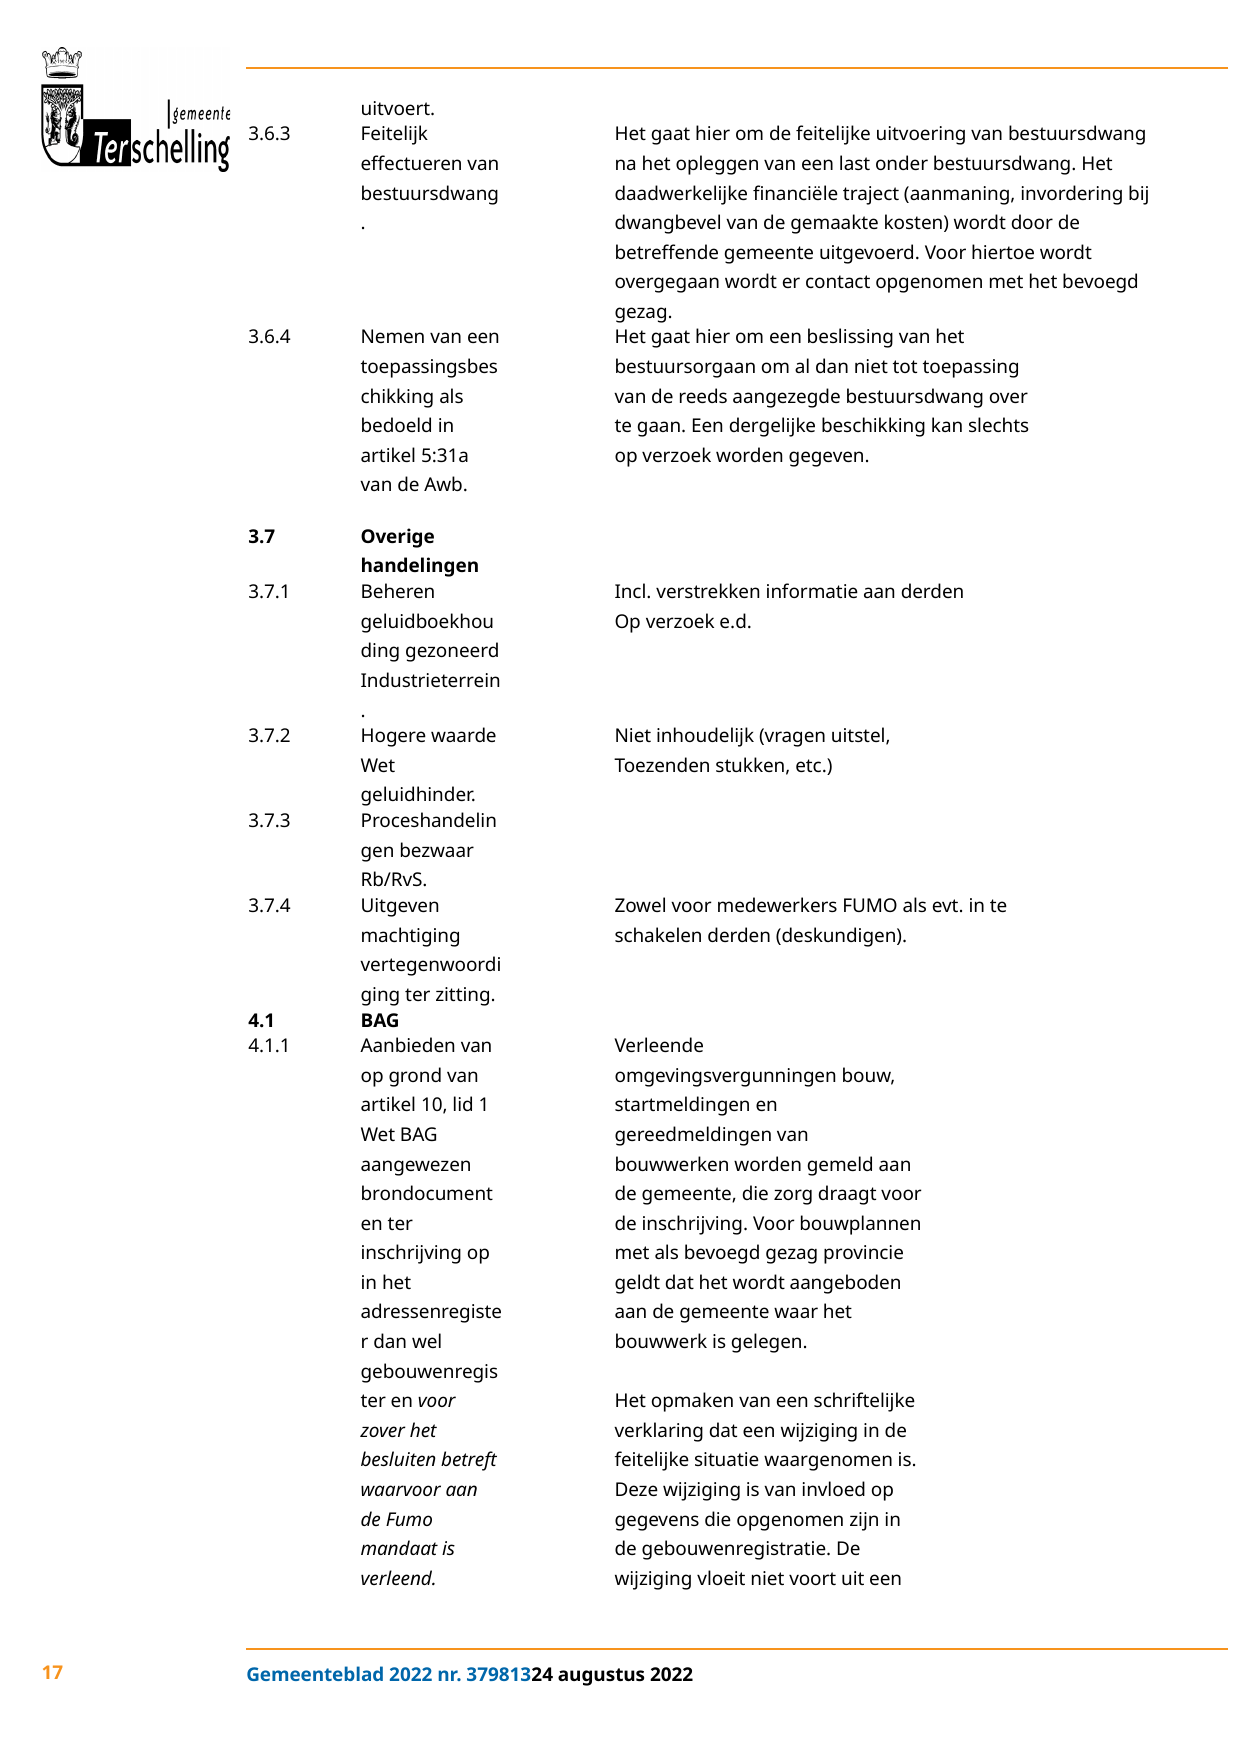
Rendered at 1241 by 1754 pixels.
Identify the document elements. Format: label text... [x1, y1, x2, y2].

table_cell uitvoert. [360, 95, 502, 121]
table_cell 3.7.1 [248, 579, 360, 722]
picture [41, 47, 231, 172]
table_cell 3.7 [248, 523, 360, 578]
table_cell Beheren geluidboekhouding gezoneerd Industrieterrein. [360, 579, 502, 722]
table_cell [614, 808, 1039, 892]
table_cell 3.7.4 [248, 892, 360, 1007]
table_cell Het gaat hier om een beslissing van het bestuursorgaan om al dan niet tot toepassing van de reeds aangezegde bestuursdwang over te gaan. Een dergelijke beschikking kan slechts op verzoek worden gegeven. [614, 324, 1039, 497]
table_cell 4.1.1 [248, 1033, 360, 1591]
table_cell [248, 95, 360, 121]
table_cell [502, 723, 614, 807]
table_cell 3.6.4 [248, 324, 360, 497]
table_cell Hogere waarde Wet geluidhinder. [360, 723, 502, 807]
table_cell 3.7.2 [248, 723, 360, 807]
table_cell Zowel voor medewerkers FUMO als evt. in te schakelen derden (deskundigen). [614, 892, 1039, 1007]
table_cell 4.1 [248, 1007, 360, 1032]
table_cell [502, 324, 614, 497]
table_cell [248, 498, 1039, 523]
table_cell Het gaat hier om de feitelijke uitvoering van bestuursdwang na het opleggen van een last onder bestuursdwang. Het daadwerkelijke financiële traject (aanmaning, invordering bij dwangbevel van de gemaakte kosten) wordt door de betreffende gemeente uitgevoerd. Voor hiertoe wordt overgegaan wordt er contact opgenomen met het bevoegd gezag. [614, 121, 1152, 324]
table_cell [614, 1007, 927, 1032]
table_cell BAG [360, 1007, 502, 1032]
table_cell Niet inhoudelijk (vragen uitstel, Toezenden stukken, etc.) [614, 723, 1039, 807]
table_cell Verleende omgevingsvergunningen bouw, startmeldingen en gereedmeldingen van bouwwerken worden gemeld aan de gemeente, die zorg draagt voor de inschrijving. Voor bouwplannen met als bevoegd gezag provincie geldt dat het wordt aangeboden aan de gemeente waar het bouwwerk is gelegen. Het opmaken van een schriftelijke verklaring dat een wijziging in de feitelijke situatie waargenomen is. Deze wijziging is van invloed op gegevens die opgenomen zijn in de gebouwenregistratie. De wijziging vloeit niet voort uit een [614, 1033, 927, 1591]
table_cell [502, 121, 614, 324]
table_cell [502, 892, 614, 1007]
table_cell Uitgeven machtiging vertegenwoordiging ter zitting. [360, 892, 502, 1007]
table_cell [614, 523, 1039, 578]
table_cell [502, 808, 614, 892]
table_cell Feitelijk effectueren van bestuursdwang. [360, 121, 502, 324]
table_cell [502, 523, 614, 578]
table_cell [502, 579, 614, 722]
table_cell [502, 1033, 614, 1591]
table_cell Incl. verstrekken informatie aan derden Op verzoek e.d. [614, 579, 1039, 722]
table_cell Proceshandelingen bezwaar Rb/RvS. [360, 808, 502, 892]
table_cell 3.7.3 [248, 808, 360, 892]
table_cell Overige handelingen [360, 523, 502, 578]
table_cell [502, 95, 614, 121]
table_cell 3.6.3 [248, 121, 360, 324]
table_cell Aanbieden van op grond van artikel 10, lid 1 Wet BAG aangewezen brondocumenten ter inschrijving op in het adressenregister dan wel gebouwenregister en voor zover het besluiten betreft waarvoor aan de Fumo mandaat is verleend. [360, 1033, 502, 1591]
table_cell [614, 95, 1039, 121]
table_cell Nemen van een toepassingsbeschikking als bedoeld in artikel 5:31a van de Awb. [360, 324, 502, 497]
table_cell [502, 1007, 614, 1032]
